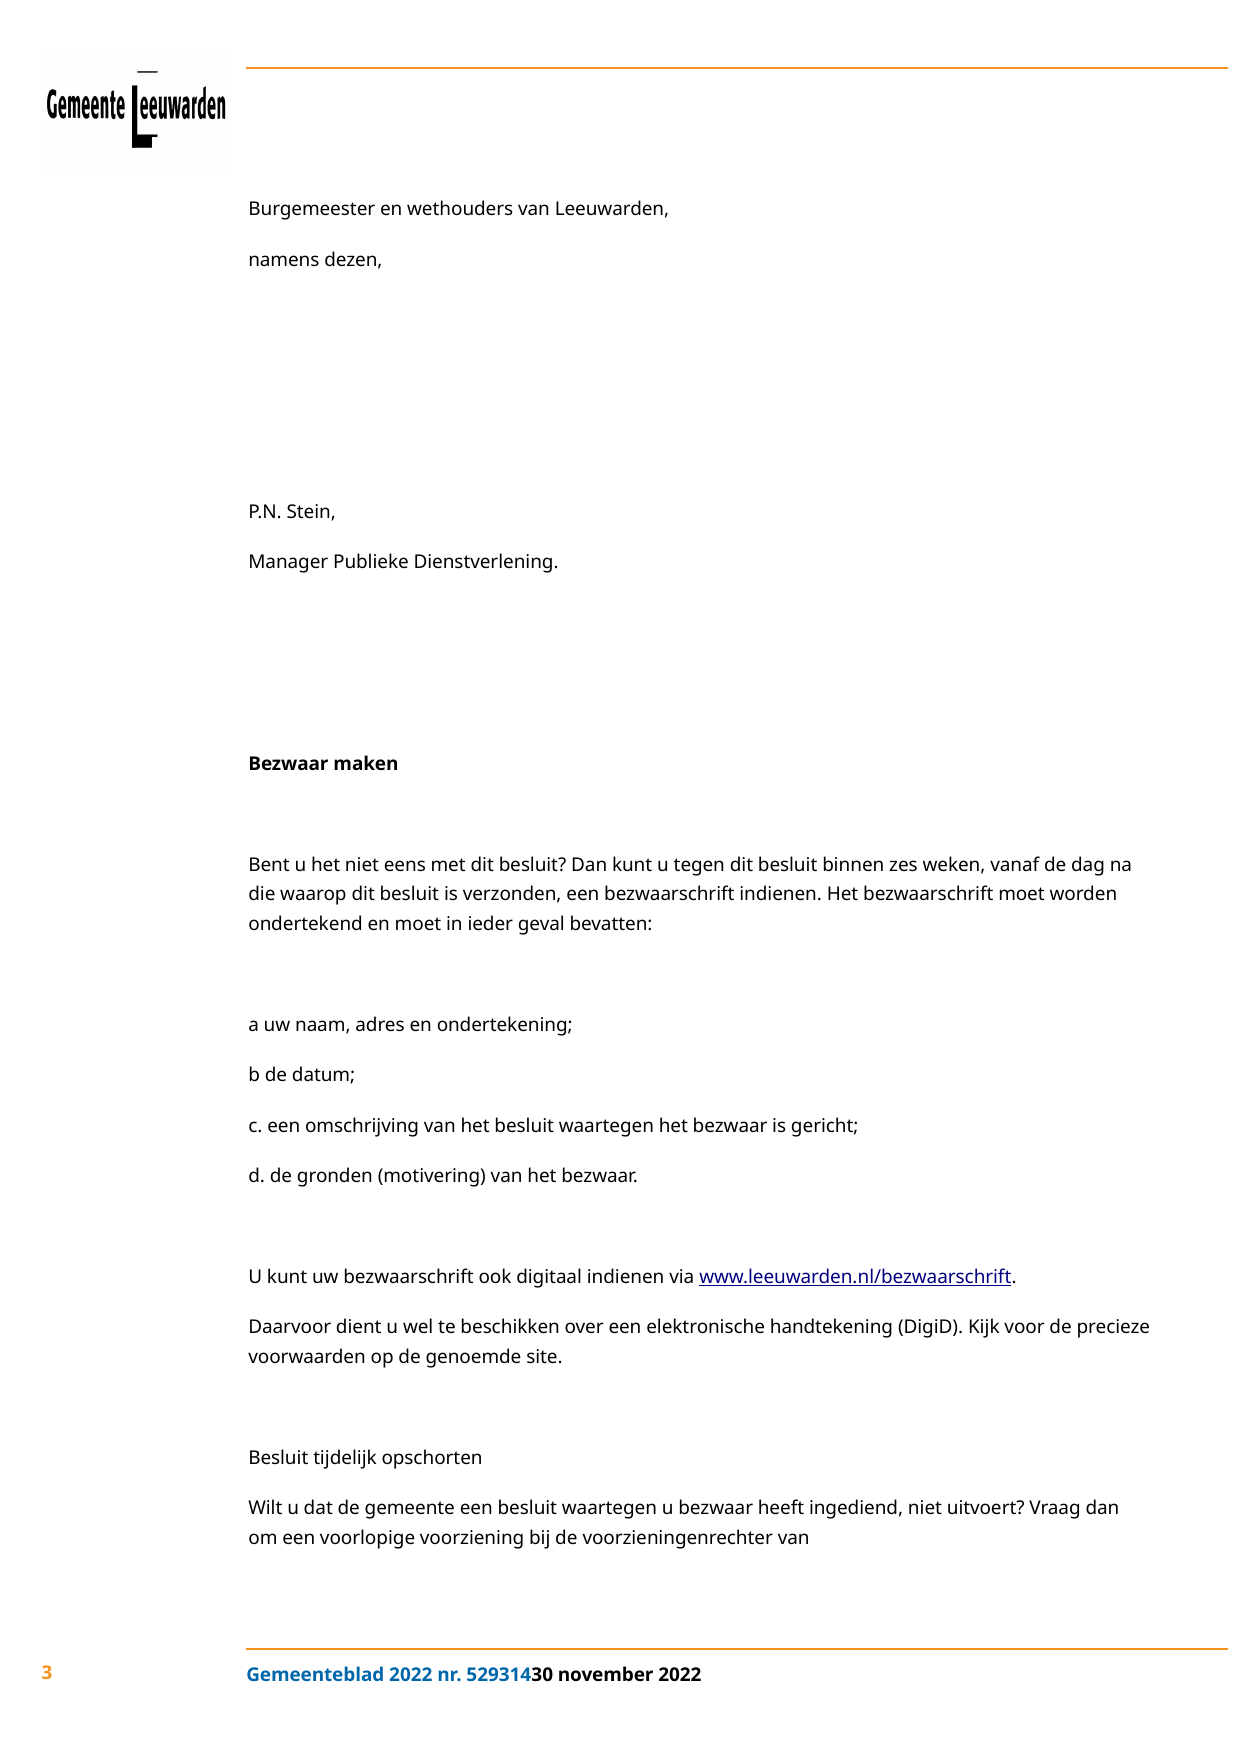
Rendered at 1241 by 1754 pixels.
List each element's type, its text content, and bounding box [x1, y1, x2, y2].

picture [41, 47, 231, 172]
text a uw naam, adres en ondertekening; [248, 1011, 1152, 1037]
text Burgemeester en wethouders van Leeuwarden, [248, 196, 1152, 221]
text b de datum; [248, 1061, 1152, 1087]
text Bent u het niet eens met dit besluit? Dan kunt u tegen dit besluit binnen zes weken, vanaf de dag na die waarop dit besluit is verzonden, een bezwaarschrift indienen. Het bezwaarschrift moet worden ondertekend en moet in ieder geval bevatten: [248, 851, 1152, 936]
text P.N. Stein, [248, 498, 1152, 524]
text Daarvoor dient u wel te beschikken over een elektronische handtekening (DigiD). Kijk voor de precieze voorwaarden op de genoemde site. [248, 1313, 1152, 1369]
text U kunt uw bezwaarschrift ook digitaal indienen via www.leeuwarden.nl/bezwaarschrift. [248, 1263, 1152, 1289]
text c. een omschrijving van het besluit waartegen het bezwaar is gericht; [248, 1112, 1152, 1138]
text Besluit tijdelijk opschorten [248, 1444, 1152, 1470]
text Wilt u dat de gemeente een besluit waartegen u bezwaar heeft ingediend, niet uitvoert? Vraag dan om een voorlopige voorziening bij de voorzieningenrechter van [248, 1494, 1152, 1550]
text Bezwaar maken [248, 750, 1152, 776]
text namens dezen, [248, 246, 1152, 272]
text Manager Publieke Dienstverlening. [248, 548, 1152, 574]
text d. de gronden (motivering) van het bezwaar. [248, 1162, 1152, 1188]
